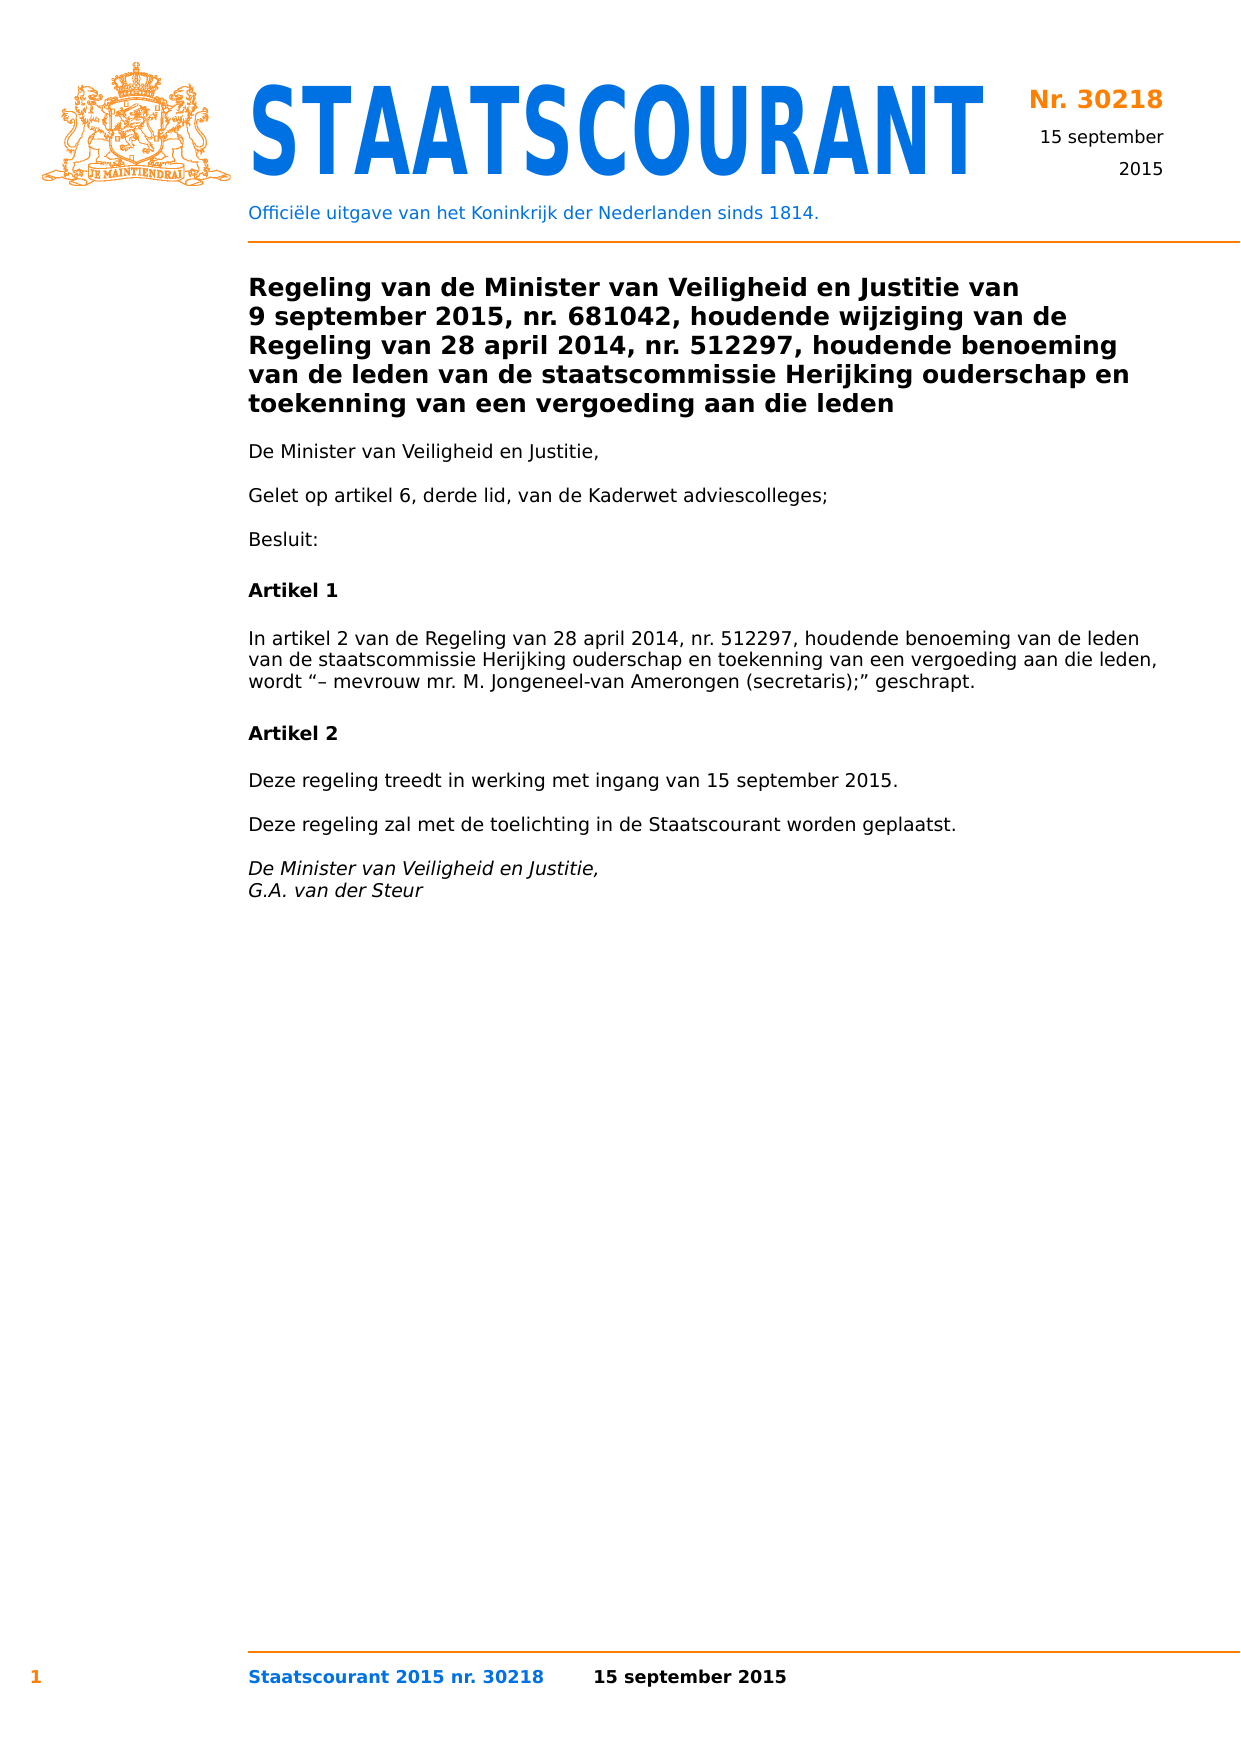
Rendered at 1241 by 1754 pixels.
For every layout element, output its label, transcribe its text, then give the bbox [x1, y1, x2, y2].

text In artikel 2 van de Regeling van 28 april 2014, nr. 512297, houdende benoeming van de leden van de staatscommissie Herijking ouderschap en toekenning van een vergoeding aan die leden, wordt “– mevrouw mr. M. Jongeneel-van Amerongen (secretaris);” geschrapt. [248, 627, 1163, 693]
table_header STAATSCOURANT [248, 62, 998, 203]
table_cell Officiële uitgave van het Koninkrijk der Nederlanden sinds 1814. [248, 203, 1240, 241]
table_header [25, 62, 248, 241]
table_cell 2015 [998, 153, 1240, 203]
table_cell 15 september [998, 121, 1240, 153]
text Besluit: [248, 528, 1163, 550]
subtitle Artikel 2 [248, 723, 1163, 745]
text Gelet op artikel 6, derde lid, van de Kaderwet adviescolleges; [248, 484, 1163, 507]
text Deze regeling zal met de toelichting in de Staatscourant worden geplaatst. [248, 814, 1163, 836]
text De Minister van Veiligheid en Justitie, [248, 441, 1163, 463]
table_header Nr. 30218 [998, 62, 1240, 121]
picture [41, 62, 231, 186]
text De Minister van Veiligheid en Justitie, G.A. van der Steur [248, 858, 1163, 902]
subtitle Artikel 1 [248, 580, 1163, 602]
text Deze regeling treedt in werking met ingang van 15 september 2015. [248, 770, 1163, 792]
subtitle Regeling van de Minister van Veiligheid en Justitie van 9 september 2015, nr. 681042, houdende wijziging van de Regeling van 28 april 2014, nr. 512297, houdende benoeming van de leden van de staatscommissie Herijking ouderschap en toekenning van een vergoeding aan die leden [248, 273, 1163, 419]
